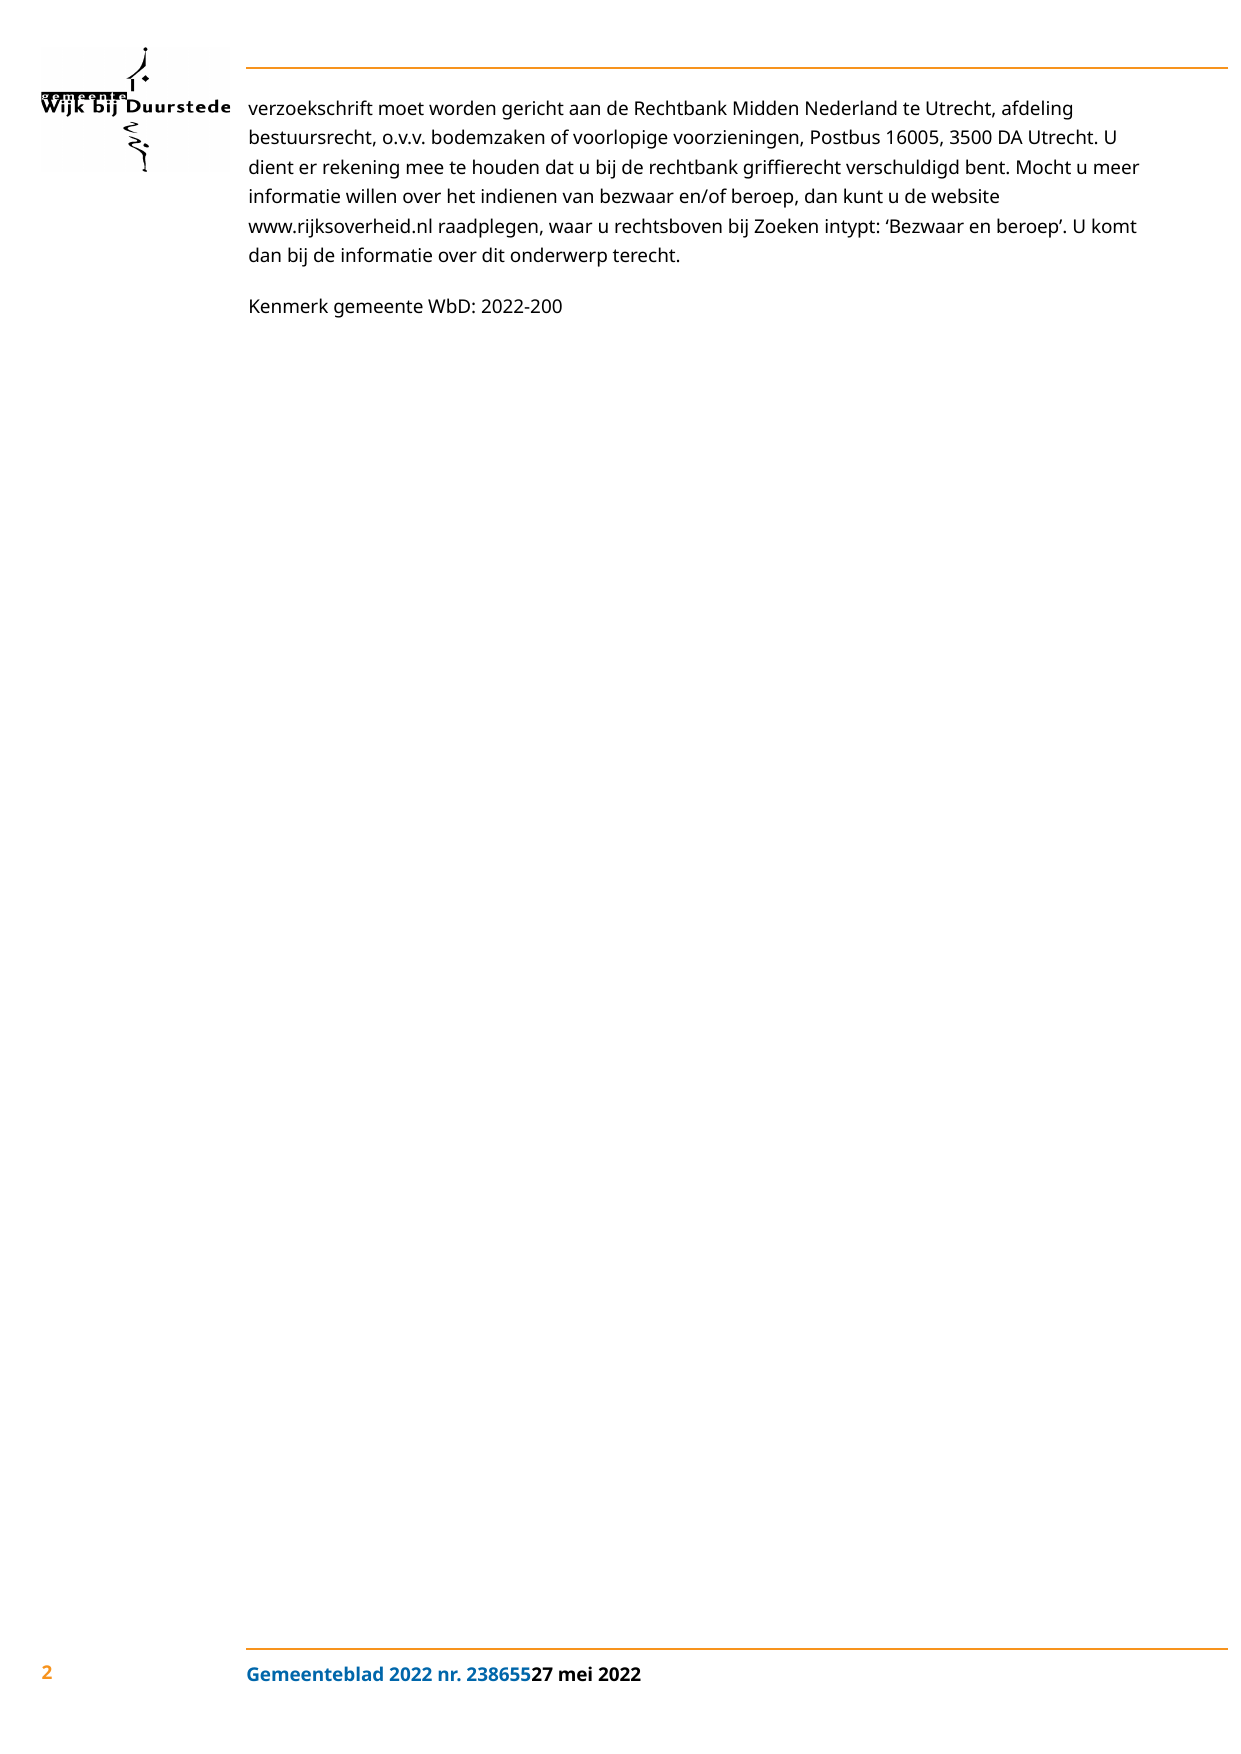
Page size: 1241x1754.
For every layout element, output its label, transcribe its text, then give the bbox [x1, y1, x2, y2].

text verzoekschrift moet worden gericht aan de Rechtbank Midden Nederland te Utrecht, afdeling bestuursrecht, o.v.v. bodemzaken of voorlopige voorzieningen, Postbus 16005, 3500 DA Utrecht. U dient er rekening mee te houden dat u bij de rechtbank griffierecht verschuldigd bent. Mocht u meer informatie willen over het indienen van bezwaar en/of beroep, dan kunt u de website www.rijksoverheid.nl raadplegen, waar u rechtsboven bij Zoeken intypt: ‘Bezwaar en beroep’. U komt dan bij de informatie over dit onderwerp terecht. [248, 95, 1152, 268]
picture [41, 47, 231, 172]
text Kenmerk gemeente WbD: 2022-200 [248, 293, 1152, 319]
